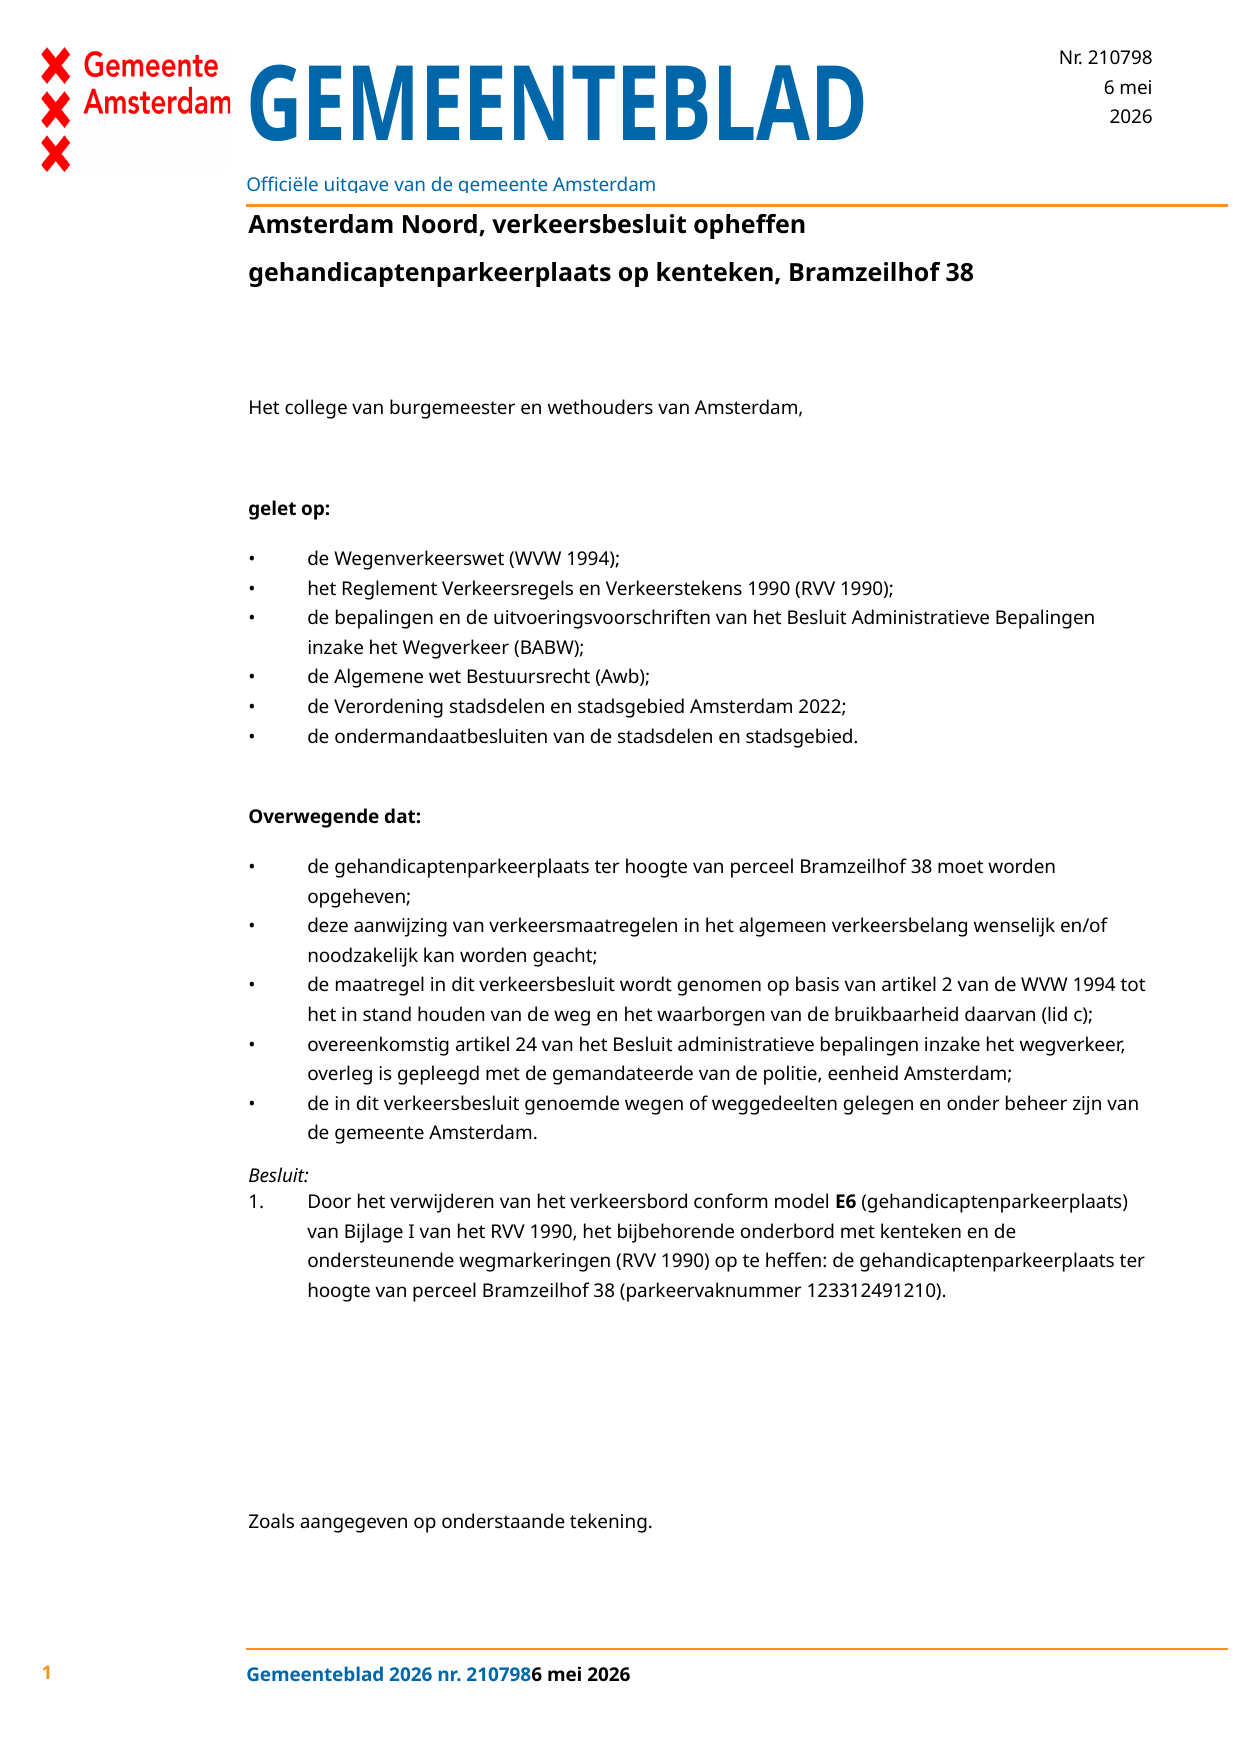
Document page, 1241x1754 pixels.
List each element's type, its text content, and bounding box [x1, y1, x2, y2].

list de Verordening stadsdelen en stadsgebied Amsterdam 2022; [248, 693, 1152, 719]
text Overwegende dat: [248, 803, 1152, 828]
list de bepalingen en de uitvoeringsvoorschriften van het Besluit Administratieve Bepalingen inzake het Wegverkeer (BABW); [248, 604, 1152, 660]
text gelet op: [248, 495, 1152, 521]
text Amsterdam Noord, verkeersbesluit opheffen gehandicaptenparkeerplaats op kenteken, Bramzeilhof 38 [248, 207, 1152, 288]
list overeenkomstig artikel 24 van het Besluit administratieve bepalingen inzake het wegverkeer, overleg is gepleegd met de gemandateerde van de politie, eenheid Amsterdam; [248, 1031, 1152, 1086]
picture [41, 47, 231, 172]
list de in dit verkeersbesluit genoemde wegen of weggedeelten gelegen en onder beheer zijn van de gemeente Amsterdam. [248, 1090, 1152, 1145]
text Het college van burgemeester en wethouders van Amsterdam, [248, 394, 1152, 420]
list deze aanwijzing van verkeersmaatregelen in het algemeen verkeersbelang wenselijk en/of noodzakelijk kan worden geacht; [248, 912, 1152, 968]
list de Wegenverkeerswet (WVW 1994); [248, 545, 1152, 571]
list de gehandicaptenparkeerplaats ter hoogte van perceel Bramzeilhof 38 moet worden opgeheven; [248, 853, 1152, 908]
list de Algemene wet Bestuursrecht (Awb); [248, 664, 1152, 689]
text Besluit: [248, 1163, 1152, 1188]
list het Reglement Verkeersregels en Verkeerstekens 1990 (RVV 1990); [248, 575, 1152, 601]
list de ondermandaatbesluiten van de stadsdelen en stadsgebied. [248, 723, 1152, 748]
list de maatregel in dit verkeersbesluit wordt genomen op basis van artikel 2 van de WVW 1994 tot het in stand houden van de weg en het waarborgen van de bruikbaarheid daarvan (lid c); [248, 972, 1152, 1027]
text Zoals aangegeven op onderstaande tekening. [248, 1508, 1152, 1534]
list Door het verwijderen van het verkeersbord conform model E6 (gehandicaptenparkeerplaats) van Bijlage I van het RVV 1990, het bijbehorende onderbord met kenteken en de ondersteunende wegmarkeringen (RVV 1990) op te heffen: de gehandicaptenparkeerplaats ter hoogte van perceel Bramzeilhof 38 (parkeervaknummer 123312491210). [248, 1188, 1152, 1303]
